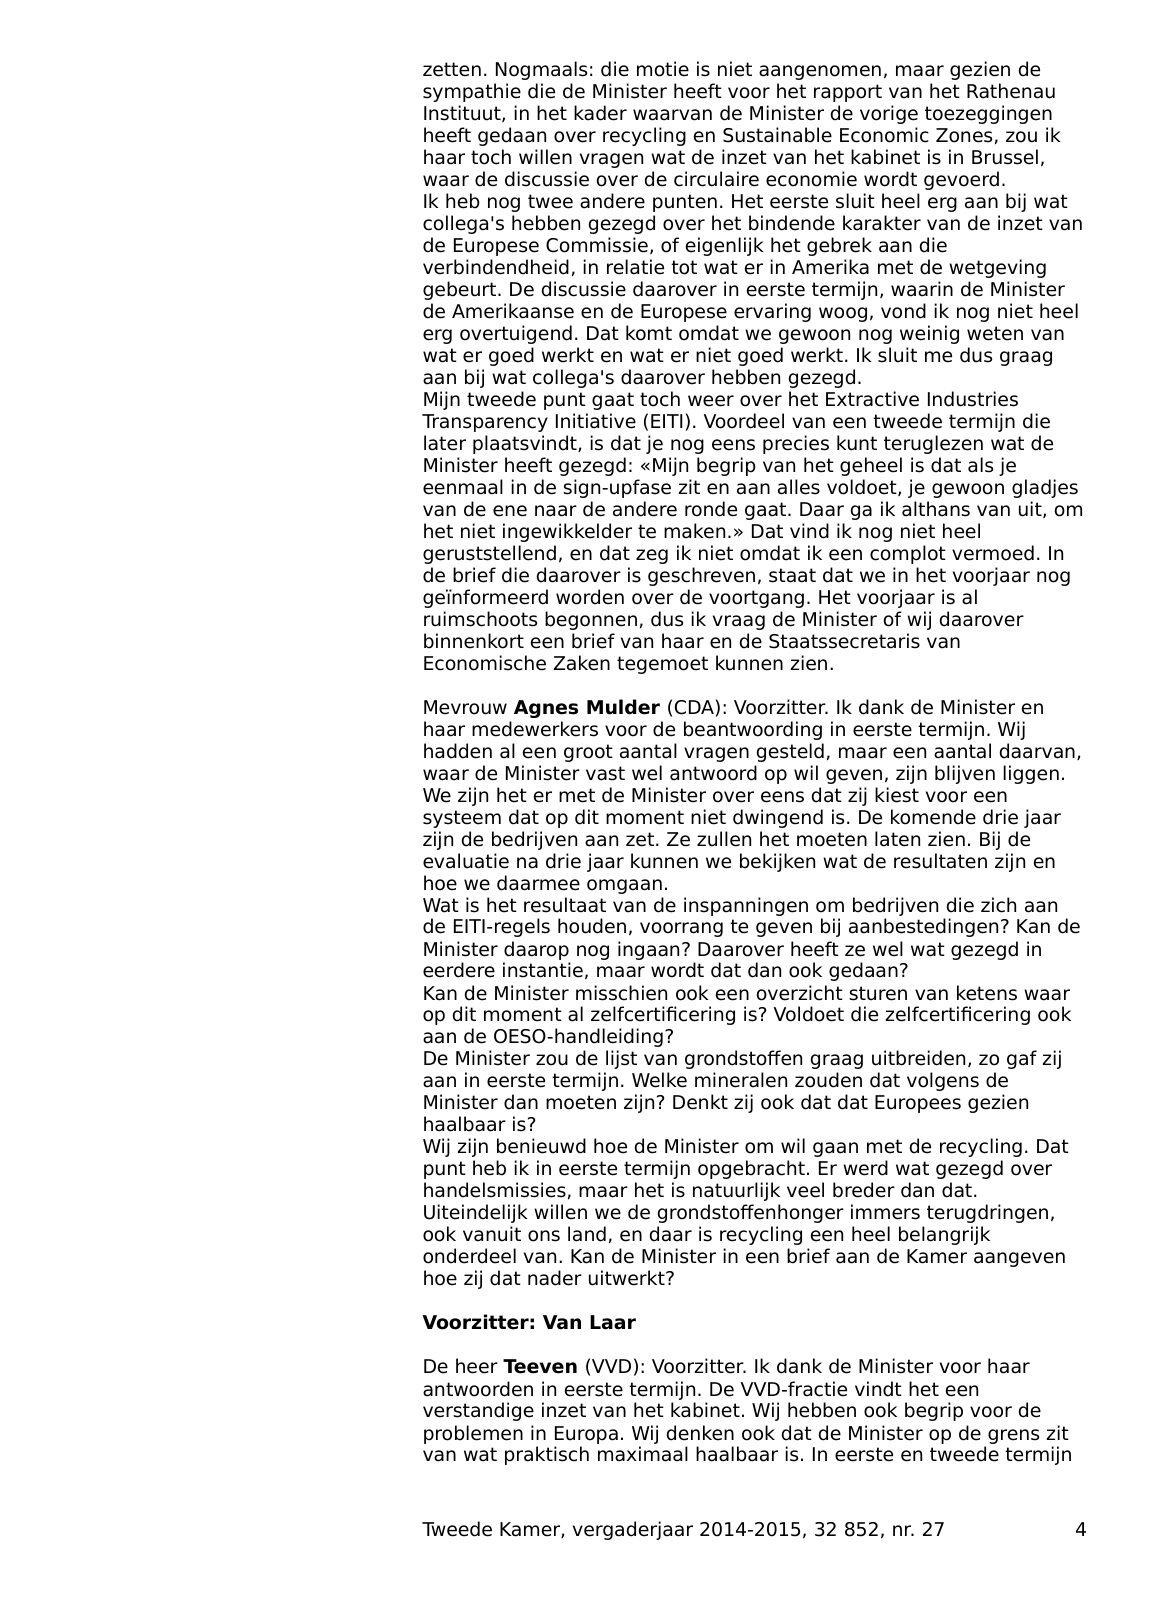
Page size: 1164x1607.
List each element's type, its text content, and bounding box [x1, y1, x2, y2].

text Kan de Minister misschien ook een overzicht sturen van ketens waar op dit moment al zelfcertificering is? Voldoet die zelfcertificering ook aan de OESO-handleiding? [422, 982, 1087, 1048]
text zetten. Nogmaals: die motie is niet aangenomen, maar gezien de sympathie die de Minister heeft voor het rapport van het Rathenau Instituut, in het kader waarvan de Minister de vorige toezeggingen heeft gedaan over recycling en Sustainable Economic Zones, zou ik haar toch willen vragen wat de inzet van het kabinet is in Brussel, waar de discussie over de circulaire economie wordt gevoerd. [422, 59, 1087, 191]
text Ik heb nog twee andere punten. Het eerste sluit heel erg aan bij wat collega's hebben gezegd over het bindende karakter van de inzet van de Europese Commissie, of eigenlijk het gebrek aan die verbindendheid, in relatie tot wat er in Amerika met de wetgeving gebeurt. De discussie daarover in eerste termijn, waarin de Minister de Amerikaanse en de Europese ervaring woog, vond ik nog niet heel erg overtuigend. Dat komt omdat we gewoon nog weinig weten van wat er goed werkt en wat er niet goed werkt. Ik sluit me dus graag aan bij wat collega's daarover hebben gezegd. [422, 191, 1087, 389]
text Mijn tweede punt gaat toch weer over het Extractive Industries Transparency Initiative (EITI). Voordeel van een tweede termijn die later plaatsvindt, is dat je nog eens precies kunt teruglezen wat de Minister heeft gezegd: «Mijn begrip van het geheel is dat als je eenmaal in de sign-upfase zit en aan alles voldoet, je gewoon gladjes van de ene naar de andere ronde gaat. Daar ga ik althans van uit, om het niet ingewikkelder te maken.» Dat vind ik nog niet heel geruststellend, en dat zeg ik niet omdat ik een complot vermoed. In de brief die daarover is geschreven, staat dat we in het voorjaar nog geïnformeerd worden over de voortgang. Het voorjaar is al ruimschoots begonnen, dus ik vraag de Minister of wij daarover binnenkort een brief van haar en de Staatssecretaris van Economische Zaken tegemoet kunnen zien. [422, 389, 1087, 674]
text Wat is het resultaat van de inspanningen om bedrijven die zich aan de EITI-regels houden, voorrang te geven bij aanbestedingen? Kan de Minister daarop nog ingaan? Daarover heeft ze wel wat gezegd in eerdere instantie, maar wordt dat dan ook gedaan? [422, 894, 1087, 982]
text Wij zijn benieuwd hoe de Minister om wil gaan met de recycling. Dat punt heb ik in eerste termijn opgebracht. Er werd wat gezegd over handelsmissies, maar het is natuurlijk veel breder dan dat. Uiteindelijk willen we de grondstoffenhonger immers terugdringen, ook vanuit ons land, en daar is recycling een heel belangrijk onderdeel van. Kan de Minister in een brief aan de Kamer aangeven hoe zij dat nader uitwerkt? [422, 1136, 1087, 1290]
text De Minister zou de lijst van grondstoffen graag uitbreiden, zo gaf zij aan in eerste termijn. Welke mineralen zouden dat volgens de Minister dan moeten zijn? Denkt zij ook dat dat Europees gezien haalbaar is? [422, 1048, 1087, 1136]
subtitle Voorzitter: Van Laar [422, 1312, 1087, 1334]
text De heer Teeven (VVD): Voorzitter. Ik dank de Minister voor haar antwoorden in eerste termijn. De VVD-fractie vindt het een verstandige inzet van het kabinet. Wij hebben ook begrip voor de problemen in Europa. Wij denken ook dat de Minister op de grens zit van wat praktisch maximaal haalbaar is. In eerste en tweede termijn [422, 1356, 1087, 1466]
text Mevrouw Agnes Mulder (CDA): Voorzitter. Ik dank de Minister en haar medewerkers voor de beantwoording in eerste termijn. Wij hadden al een groot aantal vragen gesteld, maar een aantal daarvan, waar de Minister vast wel antwoord op wil geven, zijn blijven liggen. We zijn het er met de Minister over eens dat zij kiest voor een systeem dat op dit moment niet dwingend is. De komende drie jaar zijn de bedrijven aan zet. Ze zullen het moeten laten zien. Bij de evaluatie na drie jaar kunnen we bekijken wat de resultaten zijn en hoe we daarmee omgaan. [422, 697, 1087, 894]
